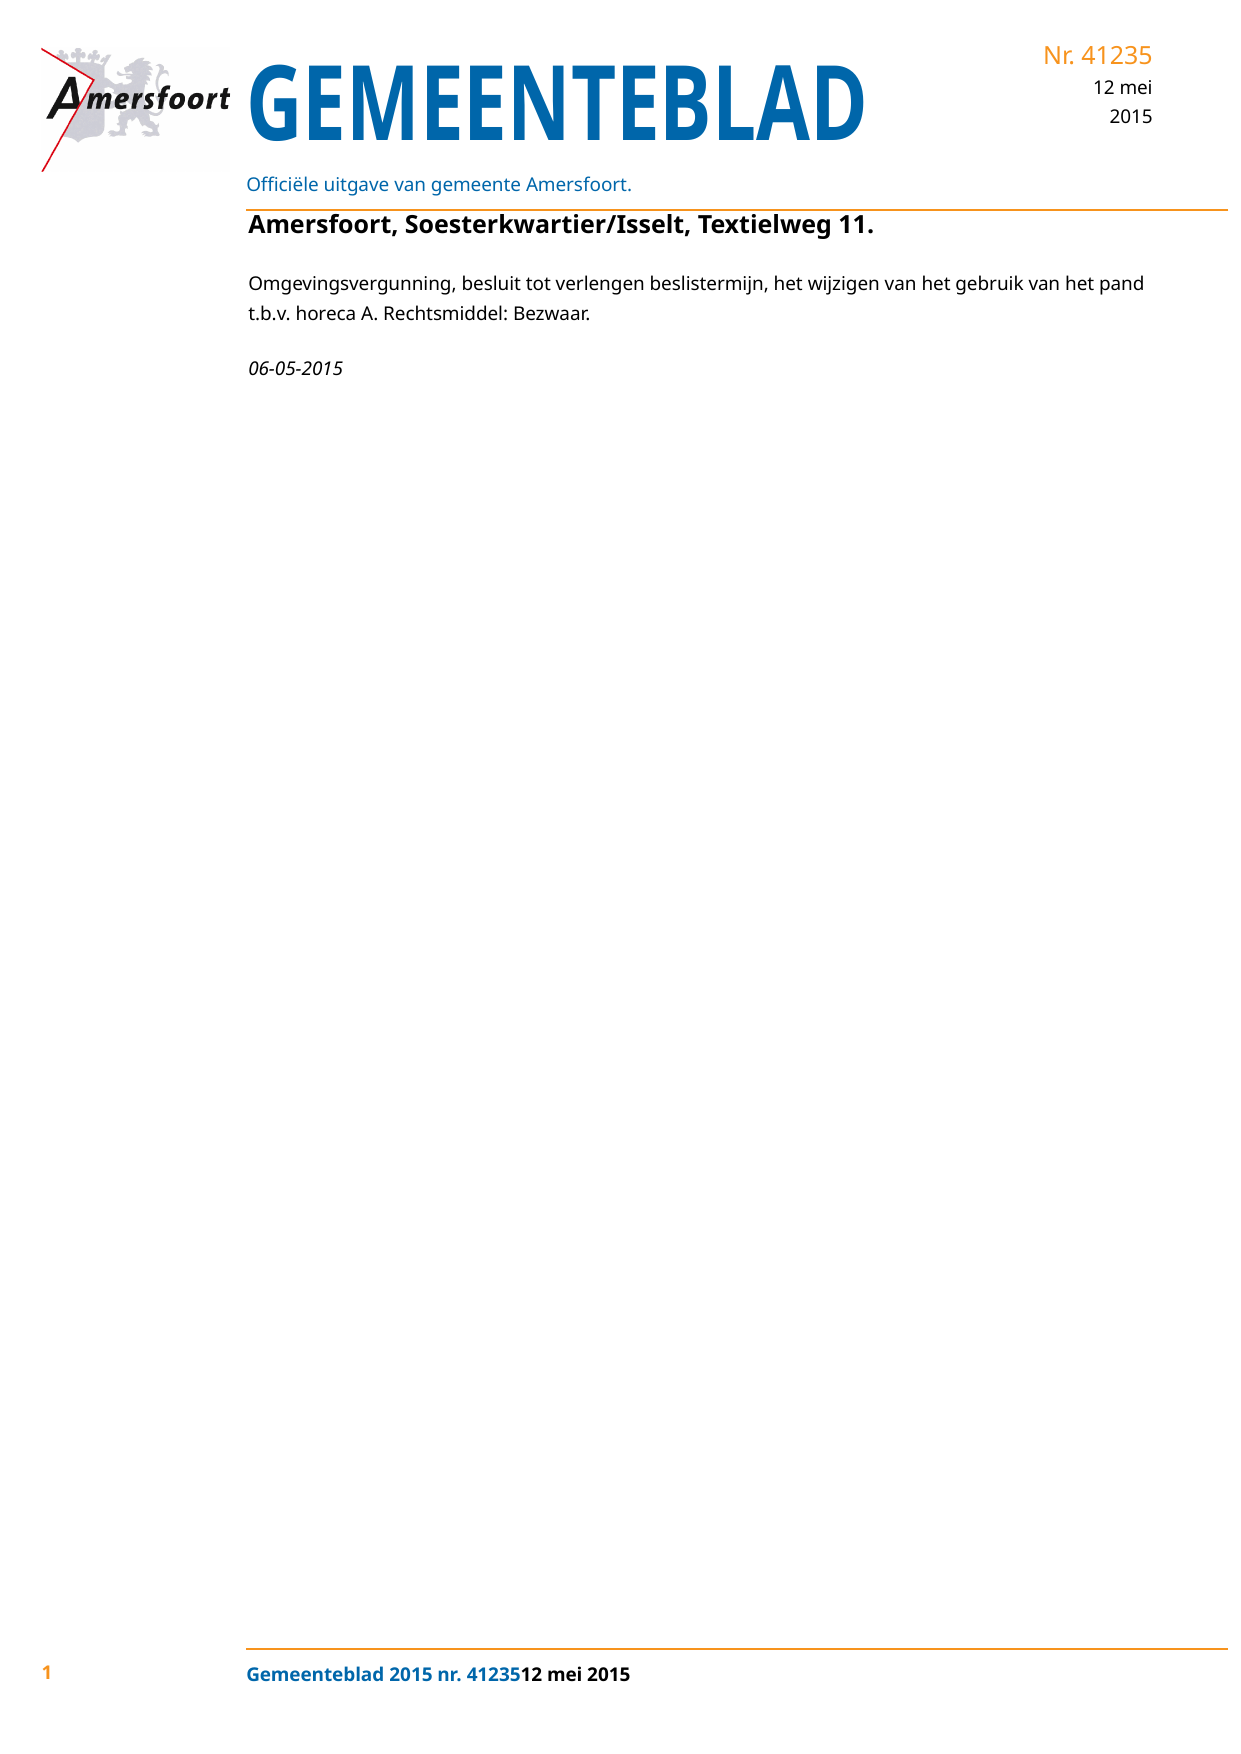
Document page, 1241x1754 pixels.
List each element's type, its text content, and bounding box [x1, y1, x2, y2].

text 06-05-2015 [248, 355, 1152, 381]
text Omgevingsvergunning, besluit tot verlengen beslistermijn, het wijzigen van het gebruik van het pand t.b.v. horeca A. Rechtsmiddel: Bezwaar. [248, 270, 1152, 326]
text Amersfoort, Soesterkwartier/Isselt, Textielweg 11. [248, 211, 1152, 241]
picture [41, 47, 231, 172]
